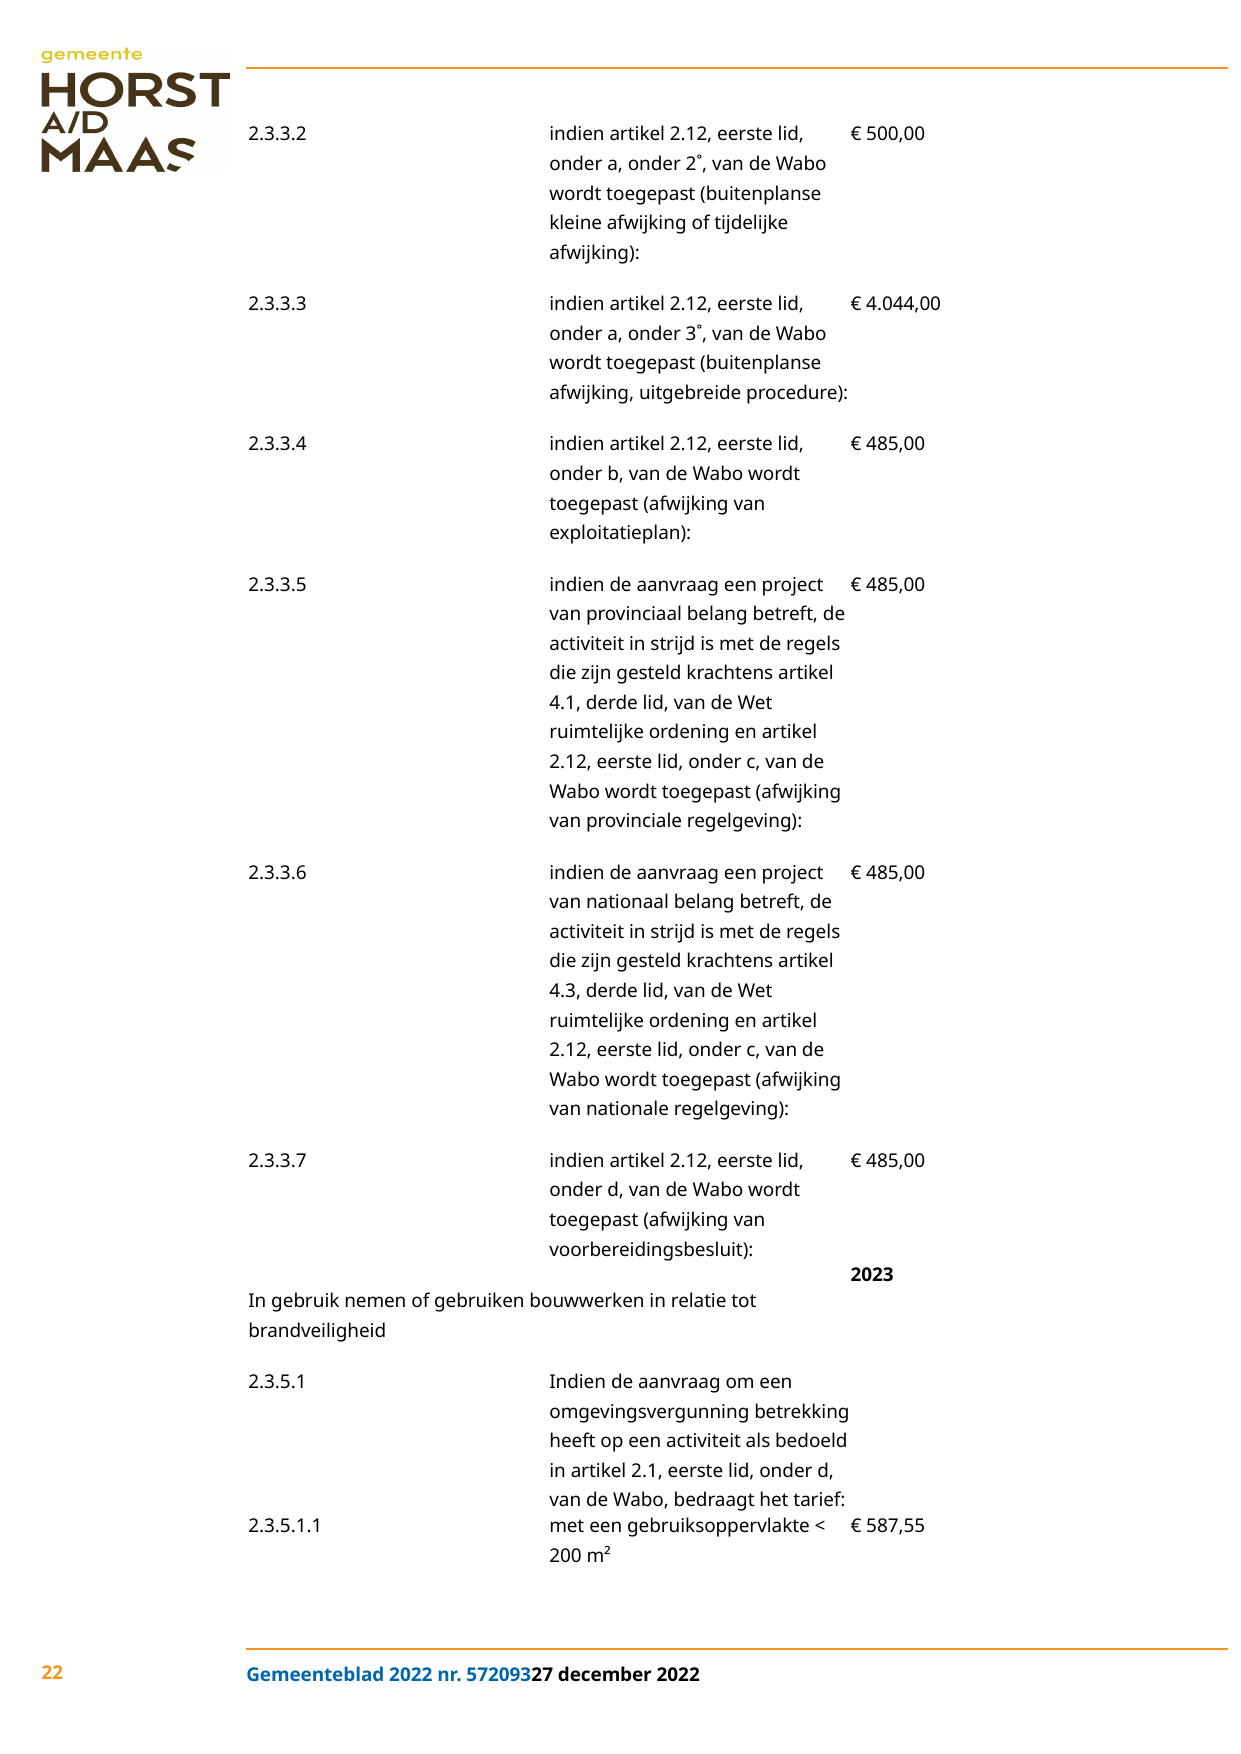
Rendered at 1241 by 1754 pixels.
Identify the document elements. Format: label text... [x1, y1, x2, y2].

table_cell indien artikel 2.12, eerste lid, onder b, van de Wabo wordt toegepast (afwijking van exploitatieplan): [549, 431, 850, 545]
table_cell [549, 265, 850, 290]
table_cell € 485,00 [850, 859, 1152, 1121]
table_cell € 500,00 [850, 121, 1152, 264]
table_cell [248, 1568, 549, 1593]
table_cell 2.3.3.2 [248, 121, 549, 264]
table_cell [549, 545, 850, 571]
table_cell € 485,00 [850, 571, 1152, 833]
table_cell indien de aanvraag een project van provinciaal belang betreft, de activiteit in strijd is met de regels die zijn gesteld krachtens artikel 4.1, derde lid, van de Wet ruimtelijke ordening en artikel 2.12, eerste lid, onder c, van de Wabo wordt toegepast (afwijking van provinciale regelgeving): [549, 571, 850, 833]
table_cell [549, 95, 850, 121]
table_cell [549, 1568, 850, 1593]
picture [41, 47, 231, 172]
table_cell [248, 265, 549, 290]
table_cell 2.3.3.4 [248, 431, 549, 545]
table_cell [850, 1343, 1152, 1368]
table_cell [549, 1343, 850, 1368]
table_cell 2.3.3.6 [248, 859, 549, 1121]
table_cell indien artikel 2.12, eerste lid, onder a, onder 3˚, van de Wabo wordt toegepast (buitenplanse afwijking, uitgebreide procedure): [549, 290, 850, 405]
table_cell indien artikel 2.12, eerste lid, onder a, onder 2˚, van de Wabo wordt toegepast (buitenplanse kleine afwijking of tijdelijke afwijking): [549, 121, 850, 264]
table_cell [248, 1261, 549, 1287]
table_cell [850, 1287, 1152, 1342]
table_cell [248, 1121, 549, 1147]
table_cell [248, 95, 549, 121]
table_cell [850, 833, 1152, 859]
table_cell met een gebruiksoppervlakte < 200 m² [549, 1512, 850, 1568]
table_cell [248, 545, 549, 571]
table_cell [850, 405, 1152, 431]
table_cell [850, 1568, 1152, 1593]
table_cell 2023 [850, 1261, 1152, 1287]
table_cell 2.3.3.7 [248, 1147, 549, 1261]
table_cell [549, 833, 850, 859]
table_cell [248, 833, 549, 859]
table_cell [549, 405, 850, 431]
table_cell € 485,00 [850, 431, 1152, 545]
table_cell 2.3.5.1 [248, 1368, 549, 1512]
table_cell [850, 1368, 1152, 1512]
table_cell [248, 405, 549, 431]
table_cell In gebruik nemen of gebruiken bouwwerken in relatie tot brandveiligheid [248, 1287, 850, 1342]
table_cell [248, 1343, 549, 1368]
table_cell 2.3.3.3 [248, 290, 549, 405]
table_cell [850, 95, 1152, 121]
table_cell € 4.044,00 [850, 290, 1152, 405]
table_cell [850, 1121, 1152, 1147]
table_cell Indien de aanvraag om een omgevingsvergunning betrekking heeft op een activiteit als bedoeld in artikel 2.1, eerste lid, onder d, van de Wabo, bedraagt het tarief: [549, 1368, 850, 1512]
table_cell 2.3.3.5 [248, 571, 549, 833]
table_cell indien artikel 2.12, eerste lid, onder d, van de Wabo wordt toegepast (afwijking van voorbereidingsbesluit): [549, 1147, 850, 1261]
table_cell [850, 265, 1152, 290]
table_cell [549, 1121, 850, 1147]
table_cell [850, 545, 1152, 571]
table_cell [549, 1261, 850, 1287]
table_cell 2.3.5.1.1 [248, 1512, 549, 1568]
table_cell indien de aanvraag een project van nationaal belang betreft, de activiteit in strijd is met de regels die zijn gesteld krachtens artikel 4.3, derde lid, van de Wet ruimtelijke ordening en artikel 2.12, eerste lid, onder c, van de Wabo wordt toegepast (afwijking van nationale regelgeving): [549, 859, 850, 1121]
table_cell € 485,00 [850, 1147, 1152, 1261]
table_cell € 587,55 [850, 1512, 1152, 1568]
